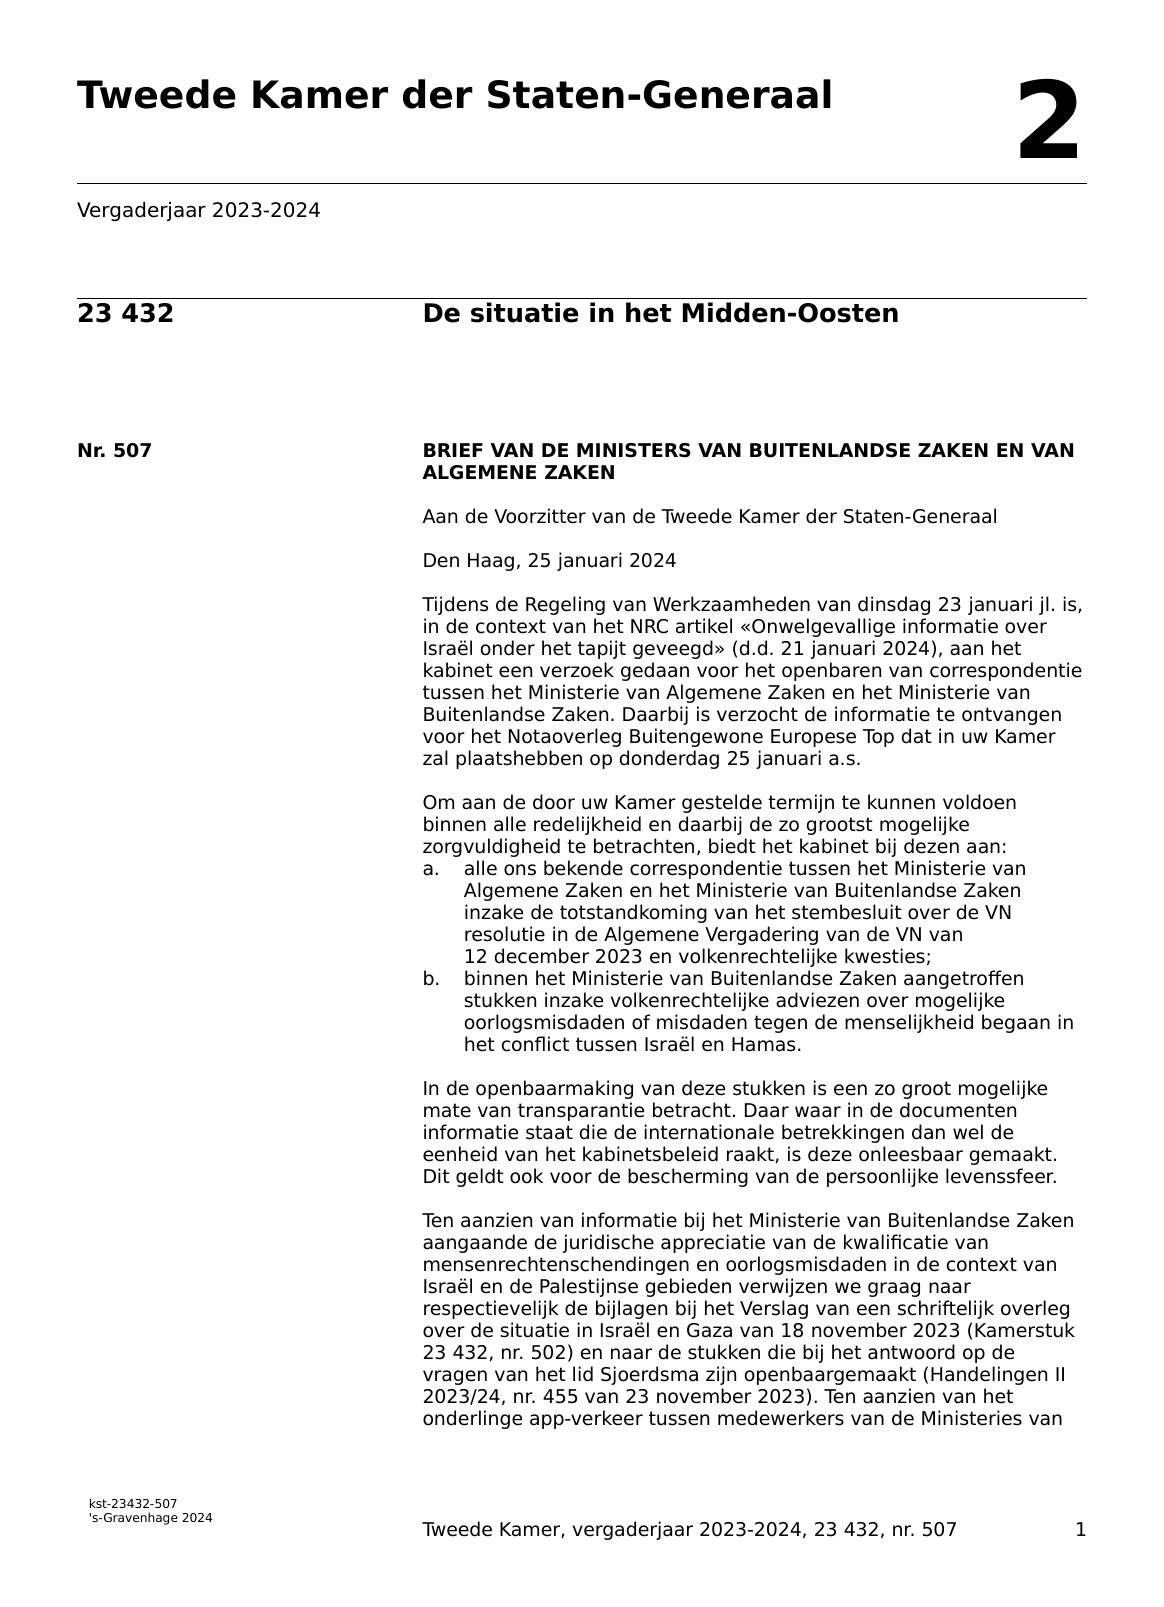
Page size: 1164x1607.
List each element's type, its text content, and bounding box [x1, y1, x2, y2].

text Ten aanzien van informatie bij het Ministerie van Buitenlandse Zaken aangaande de juridische appreciatie van de kwalificatie van mensenrechtenschendingen en oorlogsmisdaden in de context van Israël en de Palestijnse gebieden verwijzen we graag naar respectievelijk de bijlagen bij het Verslag van een schriftelijk overleg over de situatie in Israël en Gaza van 18 november 2023 (Kamerstuk 23 432, nr. 502) en naar de stukken die bij het antwoord op de vragen van het lid Sjoerdsma zijn openbaargemaakt (Handelingen II 2023/24, nr. 455 van 23 november 2023). Ten aanzien van het onderlinge app-verkeer tussen medewerkers van de Ministeries van [422, 1210, 1087, 1430]
text Aan de Voorzitter van de Tweede Kamer der Staten-Generaal [422, 506, 1087, 528]
text Om aan de door uw Kamer gestelde termijn te kunnen voldoen binnen alle redelijkheid en daarbij de zo grootst mogelijke zorgvuldigheid te betrachten, biedt het kabinet bij dezen aan: [422, 792, 1087, 858]
subtitle Nr. 507 BRIEF VAN DE MINISTERS VAN BUITENLANDSE ZAKEN EN VAN ALGEMENE ZAKEN [77, 440, 1087, 484]
text a. alle ons bekende correspondentie tussen het Ministerie van Algemene Zaken en het Ministerie van Buitenlandse Zaken inzake de totstandkoming van het stembesluit over de VN resolutie in de Algemene Vergadering van de VN van 12 december 2023 en volkenrechtelijke kwesties; [422, 858, 1087, 968]
text In de openbaarmaking van deze stukken is een zo groot mogelijke mate van transparantie betracht. Daar waar in de documenten informatie staat die de internationale betrekkingen dan wel de eenheid van het kabinetsbeleid raakt, is deze onleesbaar gemaakt. Dit geldt ook voor de bescherming van de persoonlijke levenssfeer. [422, 1078, 1087, 1188]
table_header 2 [886, 59, 1087, 183]
text Den Haag, 25 januari 2024 [422, 550, 1087, 572]
table_cell Vergaderjaar 2023-2024 [77, 184, 1087, 298]
subtitle 23 432 De situatie in het Midden-Oosten [77, 299, 1087, 329]
text Tijdens de Regeling van Werkzaamheden van dinsdag 23 januari jl. is, in de context van het NRC artikel «Onwelgevallige informatie over Israël onder het tapijt geveegd» (d.d. 21 januari 2024), aan het kabinet een verzoek gedaan voor het openbaren van correspondentie tussen het Ministerie van Algemene Zaken en het Ministerie van Buitenlandse Zaken. Daarbij is verzocht de informatie te ontvangen voor het Notaoverleg Buitengewone Europese Top dat in uw Kamer zal plaatshebben op donderdag 25 januari a.s. [422, 594, 1087, 770]
table_header Tweede Kamer der Staten-Generaal [77, 59, 886, 183]
text 's-Gravenhage 2024 [88, 1511, 323, 1525]
text b. binnen het Ministerie van Buitenlandse Zaken aangetroffen stukken inzake volkenrechtelijke adviezen over mogelijke oorlogsmisdaden of misdaden tegen de menselijkheid begaan in het conflict tussen Israël en Hamas. [422, 968, 1087, 1056]
text kst-23432-507 [88, 1497, 323, 1511]
